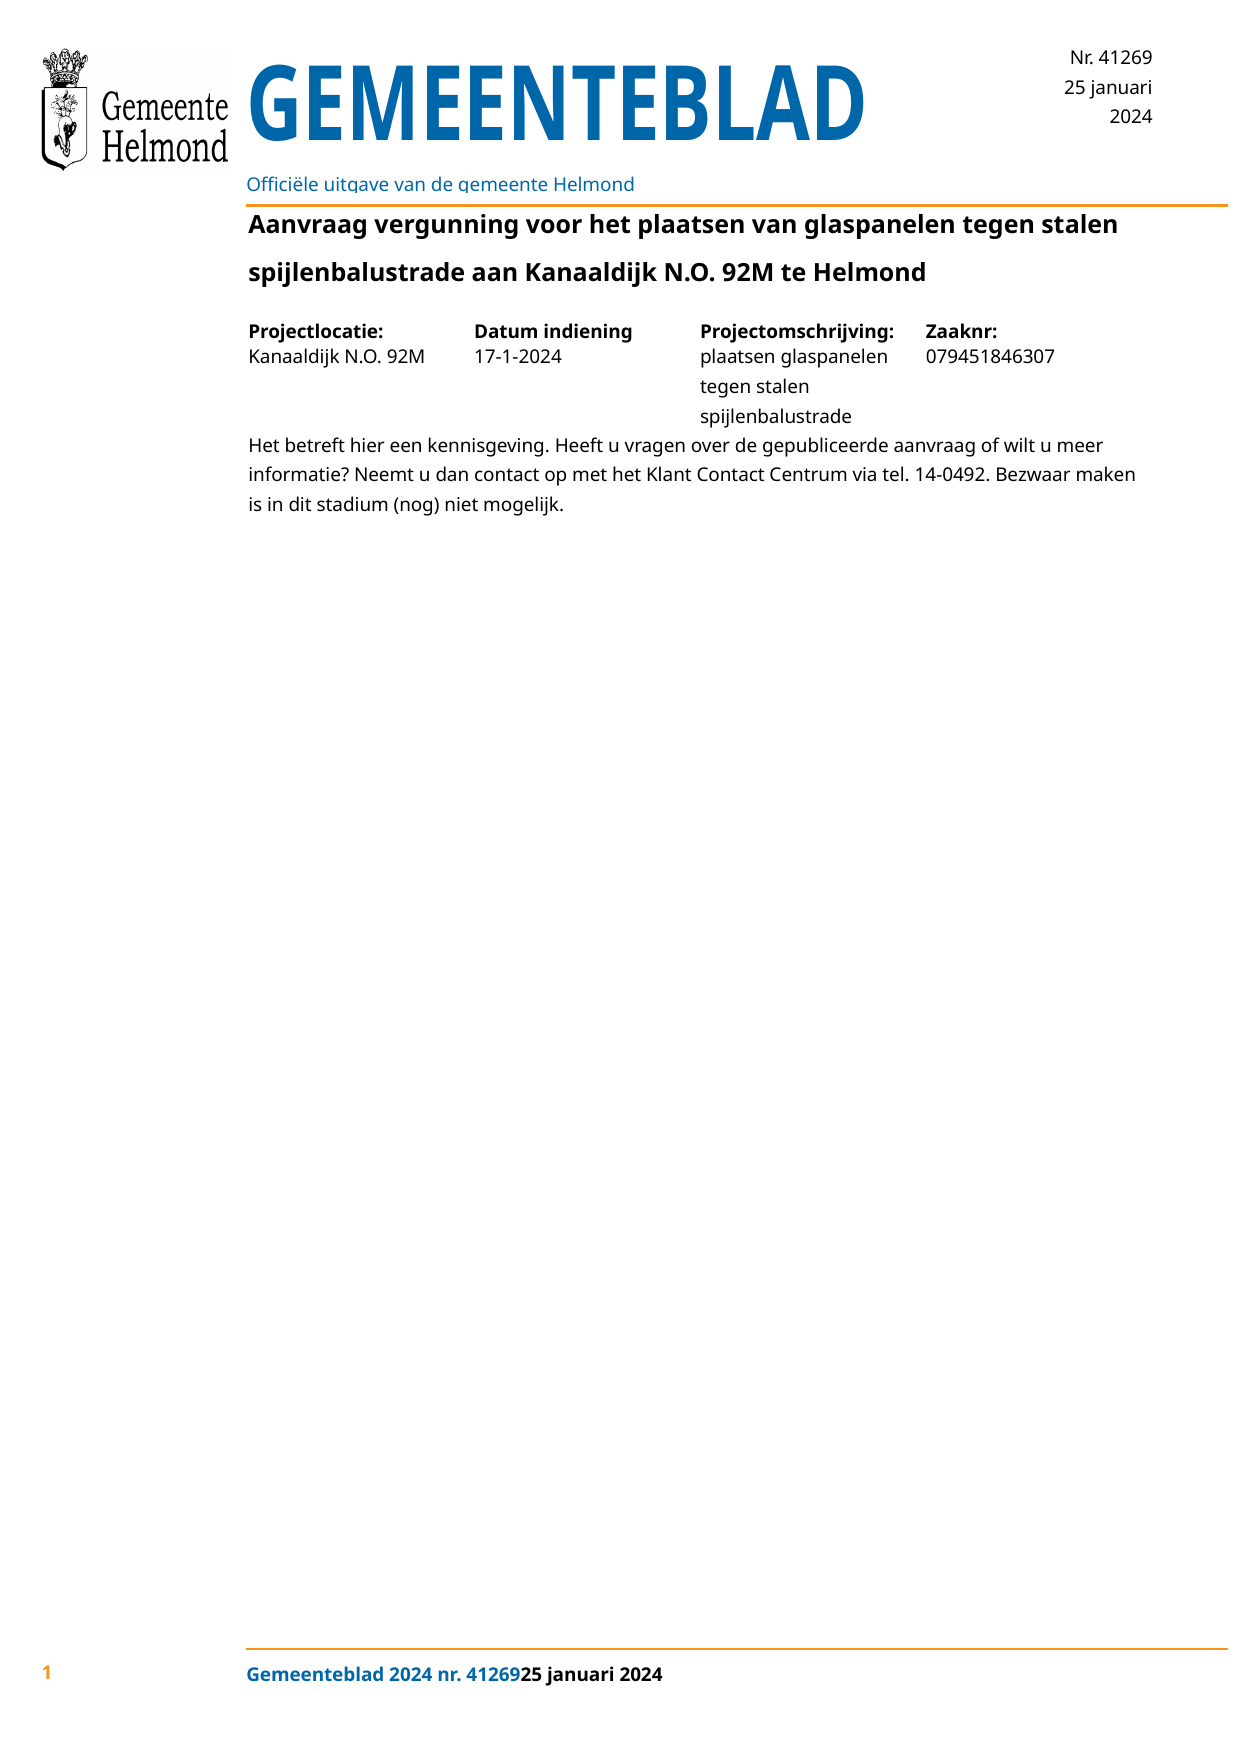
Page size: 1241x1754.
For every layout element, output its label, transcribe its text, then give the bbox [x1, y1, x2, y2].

table_header Projectlocatie: [248, 318, 474, 344]
table_header Projectomschrijving: [700, 318, 926, 344]
text Aanvraag vergunning voor het plaatsen van glaspanelen tegen stalen spijlenbalustrade aan Kanaaldijk N.O. 92M te Helmond [248, 207, 1152, 288]
table_cell 079451846307 [926, 344, 1152, 429]
table_header Zaaknr: [926, 318, 1152, 344]
table_cell Kanaaldijk N.O. 92M [248, 344, 474, 429]
text Het betreft hier een kennisgeving. Heeft u vragen over de gepubliceerde aanvraag of wilt u meer informatie? Neemt u dan contact op met het Klant Contact Centrum via tel. 14-0492. Bezwaar maken is in dit stadium (nog) niet mogelijk. [248, 432, 1152, 517]
table_cell 17-1-2024 [474, 344, 700, 429]
table_cell plaatsen glaspanelen tegen stalen spijlenbalustrade [700, 344, 926, 429]
picture [41, 47, 231, 172]
table_header Datum indiening [474, 318, 700, 344]
